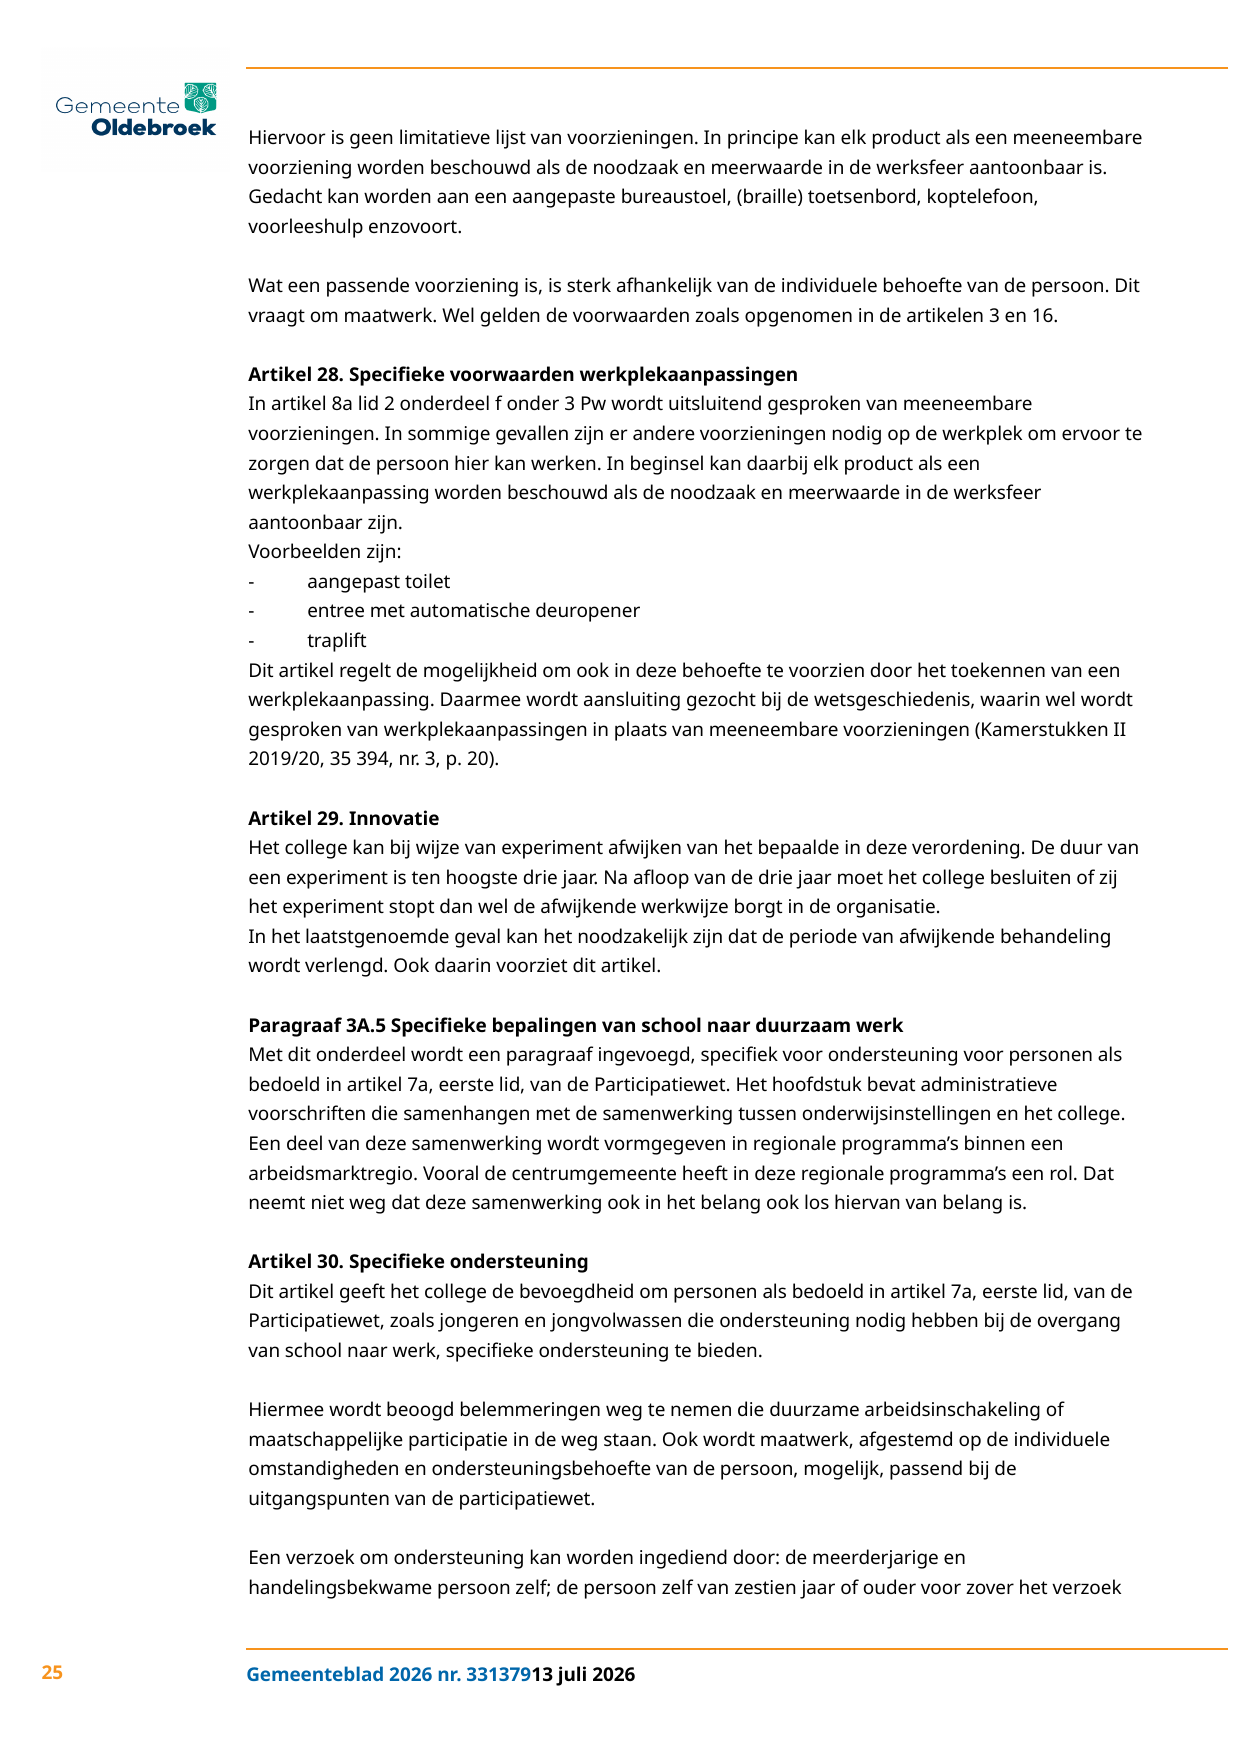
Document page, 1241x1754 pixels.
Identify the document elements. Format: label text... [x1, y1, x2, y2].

text Voorbeelden zijn: [248, 538, 1152, 564]
text Dit artikel regelt de mogelijkheid om ook in deze behoefte te voorzien door het toekennen van een werkplekaanpassing. Daarmee wordt aansluiting gezocht bij de wetsgeschiedenis, waarin wel wordt gesproken van werkplekaanpassingen in plaats van meeneembare voorzieningen (Kamerstukken II 2019/20, 35 394, nr. 3, p. 20). [248, 657, 1152, 771]
text Dit artikel geeft het college de bevoegdheid om personen als bedoeld in artikel 7a, eerste lid, van de Participatiewet, zoals jongeren en jongvolwassen die ondersteuning nodig hebben bij de overgang van school naar werk, specifieke ondersteuning te bieden. [248, 1278, 1152, 1363]
list entree met automatische deuropener [248, 598, 1152, 623]
text Hiervoor is geen limitatieve lijst van voorzieningen. In principe kan elk product als een meeneembare voorziening worden beschouwd als de noodzaak en meerwaarde in de werksfeer aantoonbaar is. Gedacht kan worden aan een aangepaste bureaustoel, (braille) toetsenbord, koptelefoon, voorleeshulp enzovoort. [248, 124, 1152, 239]
text In het laatstgenoemde geval kan het noodzakelijk zijn dat de periode van afwijkende behandeling wordt verlengd. Ook daarin voorziet dit artikel. [248, 923, 1152, 978]
text Artikel 30. Specifieke ondersteuning [248, 1248, 1152, 1274]
text Het college kan bij wijze van experiment afwijken van het bepaalde in deze verordening. De duur van een experiment is ten hoogste drie jaar. Na afloop van de drie jaar moet het college besluiten of zij het experiment stopt dan wel de afwijkende werkwijze borgt in de organisatie. [248, 834, 1152, 919]
text Artikel 28. Specifieke voorwaarden werkplekaanpassingen [248, 361, 1152, 387]
text Een verzoek om ondersteuning kan worden ingediend door: de meerderjarige en handelingsbekwame persoon zelf; de persoon zelf van zestien jaar of ouder voor zover het verzoek [248, 1544, 1152, 1600]
text Artikel 29. Innovatie [248, 805, 1152, 831]
text In artikel 8a lid 2 onderdeel f onder 3 Pw wordt uitsluitend gesproken van meeneembare voorzieningen. In sommige gevallen zijn er andere voorzieningen nodig op de werkplek om ervoor te zorgen dat de persoon hier kan werken. In beginsel kan daarbij elk product als een werkplekaanpassing worden beschouwd als de noodzaak en meerwaarde in de werksfeer aantoonbaar zijn. [248, 391, 1152, 535]
text Paragraaf 3A.5 Specifieke bepalingen van school naar duurzaam werk [248, 1012, 1152, 1038]
text Wat een passende voorziening is, is sterk afhankelijk van de individuele behoefte van de persoon. Dit vraagt om maatwerk. Wel gelden de voorwaarden zoals opgenomen in de artikelen 3 en 16. [248, 272, 1152, 328]
text Met dit onderdeel wordt een paragraaf ingevoegd, specifiek voor ondersteuning voor personen als bedoeld in artikel 7a, eerste lid, van de Participatiewet. Het hoofdstuk bevat administratieve voorschriften die samenhangen met de samenwerking tussen onderwijsinstellingen en het college. Een deel van deze samenwerking wordt vormgegeven in regionale programma’s binnen een arbeidsmarktregio. Vooral de centrumgemeente heeft in deze regionale programma’s een rol. Dat neemt niet weg dat deze samenwerking ook in het belang ook los hiervan van belang is. [248, 1041, 1152, 1215]
list traplift [248, 627, 1152, 653]
picture [41, 47, 231, 172]
text Hiermee wordt beoogd belemmeringen weg te nemen die duurzame arbeidsinschakeling of maatschappelijke participatie in de weg staan. Ook wordt maatwerk, afgestemd op de individuele omstandigheden en ondersteuningsbehoefte van de persoon, mogelijk, passend bij de uitgangspunten van de participatiewet. [248, 1396, 1152, 1511]
list aangepast toilet [248, 568, 1152, 594]
